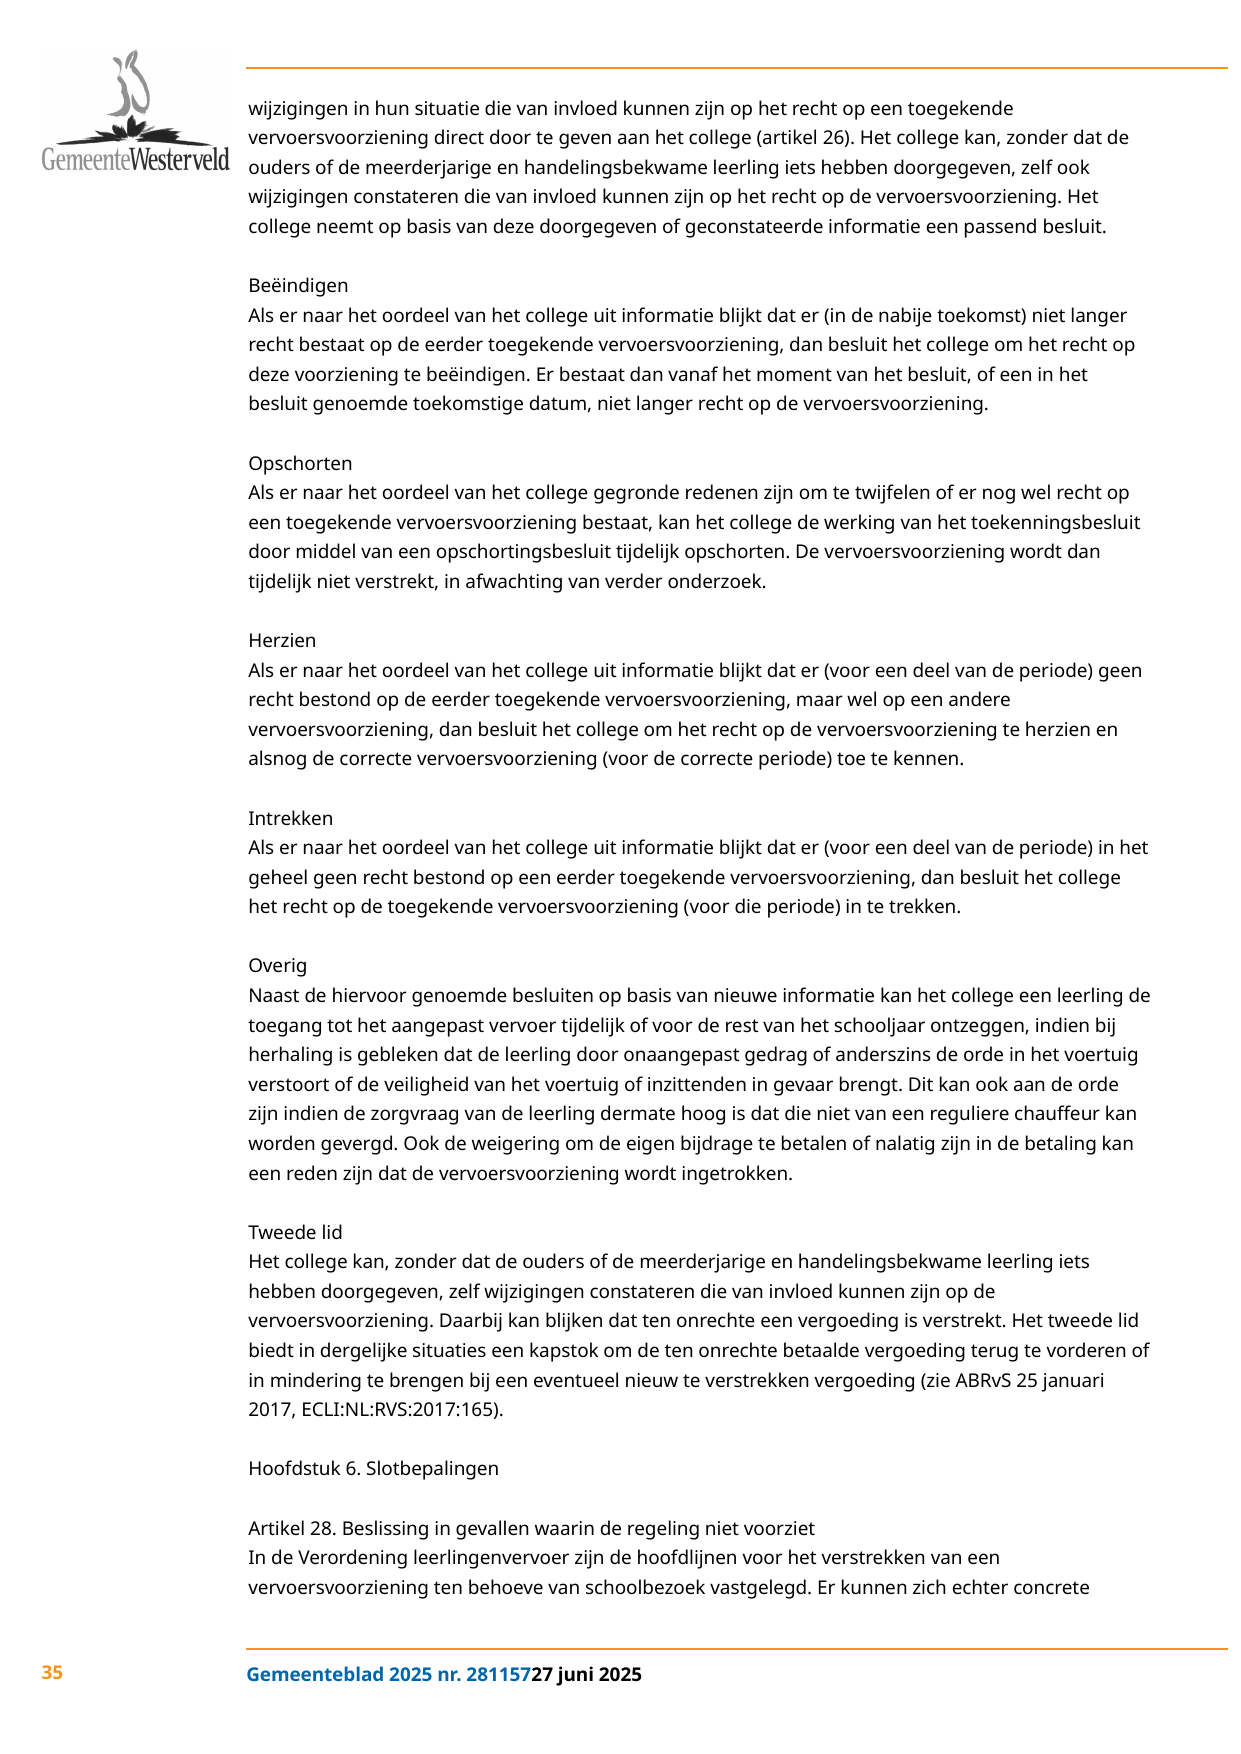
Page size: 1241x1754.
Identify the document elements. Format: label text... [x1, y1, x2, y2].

text Als er naar het oordeel van het college uit informatie blijkt dat er (voor een deel van de periode) geen recht bestond op de eerder toegekende vervoersvoorziening, maar wel op een andere vervoersvoorziening, dan besluit het college om het recht op de vervoersvoorziening te herzien en alsnog de correcte vervoersvoorziening (voor de correcte periode) toe te kennen. [248, 657, 1152, 771]
text Artikel 28. Beslissing in gevallen waarin de regeling niet voorziet [248, 1515, 1152, 1541]
text Naast de hiervoor genoemde besluiten op basis van nieuwe informatie kan het college een leerling de toegang tot het aangepast vervoer tijdelijk of voor de rest van het schooljaar ontzeggen, indien bij herhaling is gebleken dat de leerling door onaangepast gedrag of anderszins de orde in het voertuig verstoort of de veiligheid van het voertuig of inzittenden in gevaar brengt. Dit kan ook aan de orde zijn indien de zorgvraag van de leerling dermate hoog is dat die niet van een reguliere chauffeur kan worden gevergd. Ook de weigering om de eigen bijdrage te betalen of nalatig zijn in de betaling kan een reden zijn dat de vervoersvoorziening wordt ingetrokken. [248, 982, 1152, 1186]
text Opschorten [248, 450, 1152, 476]
text Hoofdstuk 6. Slotbepalingen [248, 1456, 1152, 1481]
text Beëindigen [248, 272, 1152, 298]
text Als er naar het oordeel van het college uit informatie blijkt dat er (in de nabije toekomst) niet langer recht bestaat op de eerder toegekende vervoersvoorziening, dan besluit het college om het recht op deze voorziening te beëindigen. Er bestaat dan vanaf het moment van het besluit, of een in het besluit genoemde toekomstige datum, niet langer recht op de vervoersvoorziening. [248, 302, 1152, 416]
text Als er naar het oordeel van het college gegronde redenen zijn om te twijfelen of er nog wel recht op een toegekende vervoersvoorziening bestaat, kan het college de werking van het toekenningsbesluit door middel van een opschortingsbesluit tijdelijk opschorten. De vervoersvoorziening wordt dan tijdelijk niet verstrekt, in afwachting van verder onderzoek. [248, 479, 1152, 594]
text Tweede lid [248, 1219, 1152, 1245]
text Als er naar het oordeel van het college uit informatie blijkt dat er (voor een deel van de periode) in het geheel geen recht bestond op een eerder toegekende vervoersvoorziening, dan besluit het college het recht op de toegekende vervoersvoorziening (voor die periode) in te trekken. [248, 834, 1152, 919]
text In de Verordening leerlingenvervoer zijn de hoofdlijnen voor het verstrekken van een vervoersvoorziening ten behoeve van schoolbezoek vastgelegd. Er kunnen zich echter concrete [248, 1544, 1152, 1600]
text wijzigingen in hun situatie die van invloed kunnen zijn op het recht op een toegekende vervoersvoorziening direct door te geven aan het college (artikel 26). Het college kan, zonder dat de ouders of de meerderjarige en handelingsbekwame leerling iets hebben doorgegeven, zelf ook wijzigingen constateren die van invloed kunnen zijn op het recht op de vervoersvoorziening. Het college neemt op basis van deze doorgegeven of geconstateerde informatie een passend besluit. [248, 95, 1152, 239]
text Overig [248, 953, 1152, 978]
picture [41, 47, 231, 172]
text Intrekken [248, 805, 1152, 831]
text Herzien [248, 627, 1152, 653]
text Het college kan, zonder dat de ouders of de meerderjarige en handelingsbekwame leerling iets hebben doorgegeven, zelf wijzigingen constateren die van invloed kunnen zijn op de vervoersvoorziening. Daarbij kan blijken dat ten onrechte een vergoeding is verstrekt. Het tweede lid biedt in dergelijke situaties een kapstok om de ten onrechte betaalde vergoeding terug te vorderen of in mindering te brengen bij een eventueel nieuw te verstrekken vergoeding (zie ABRvS 25 januari 2017, ECLI:NL:RVS:2017:165). [248, 1248, 1152, 1422]
